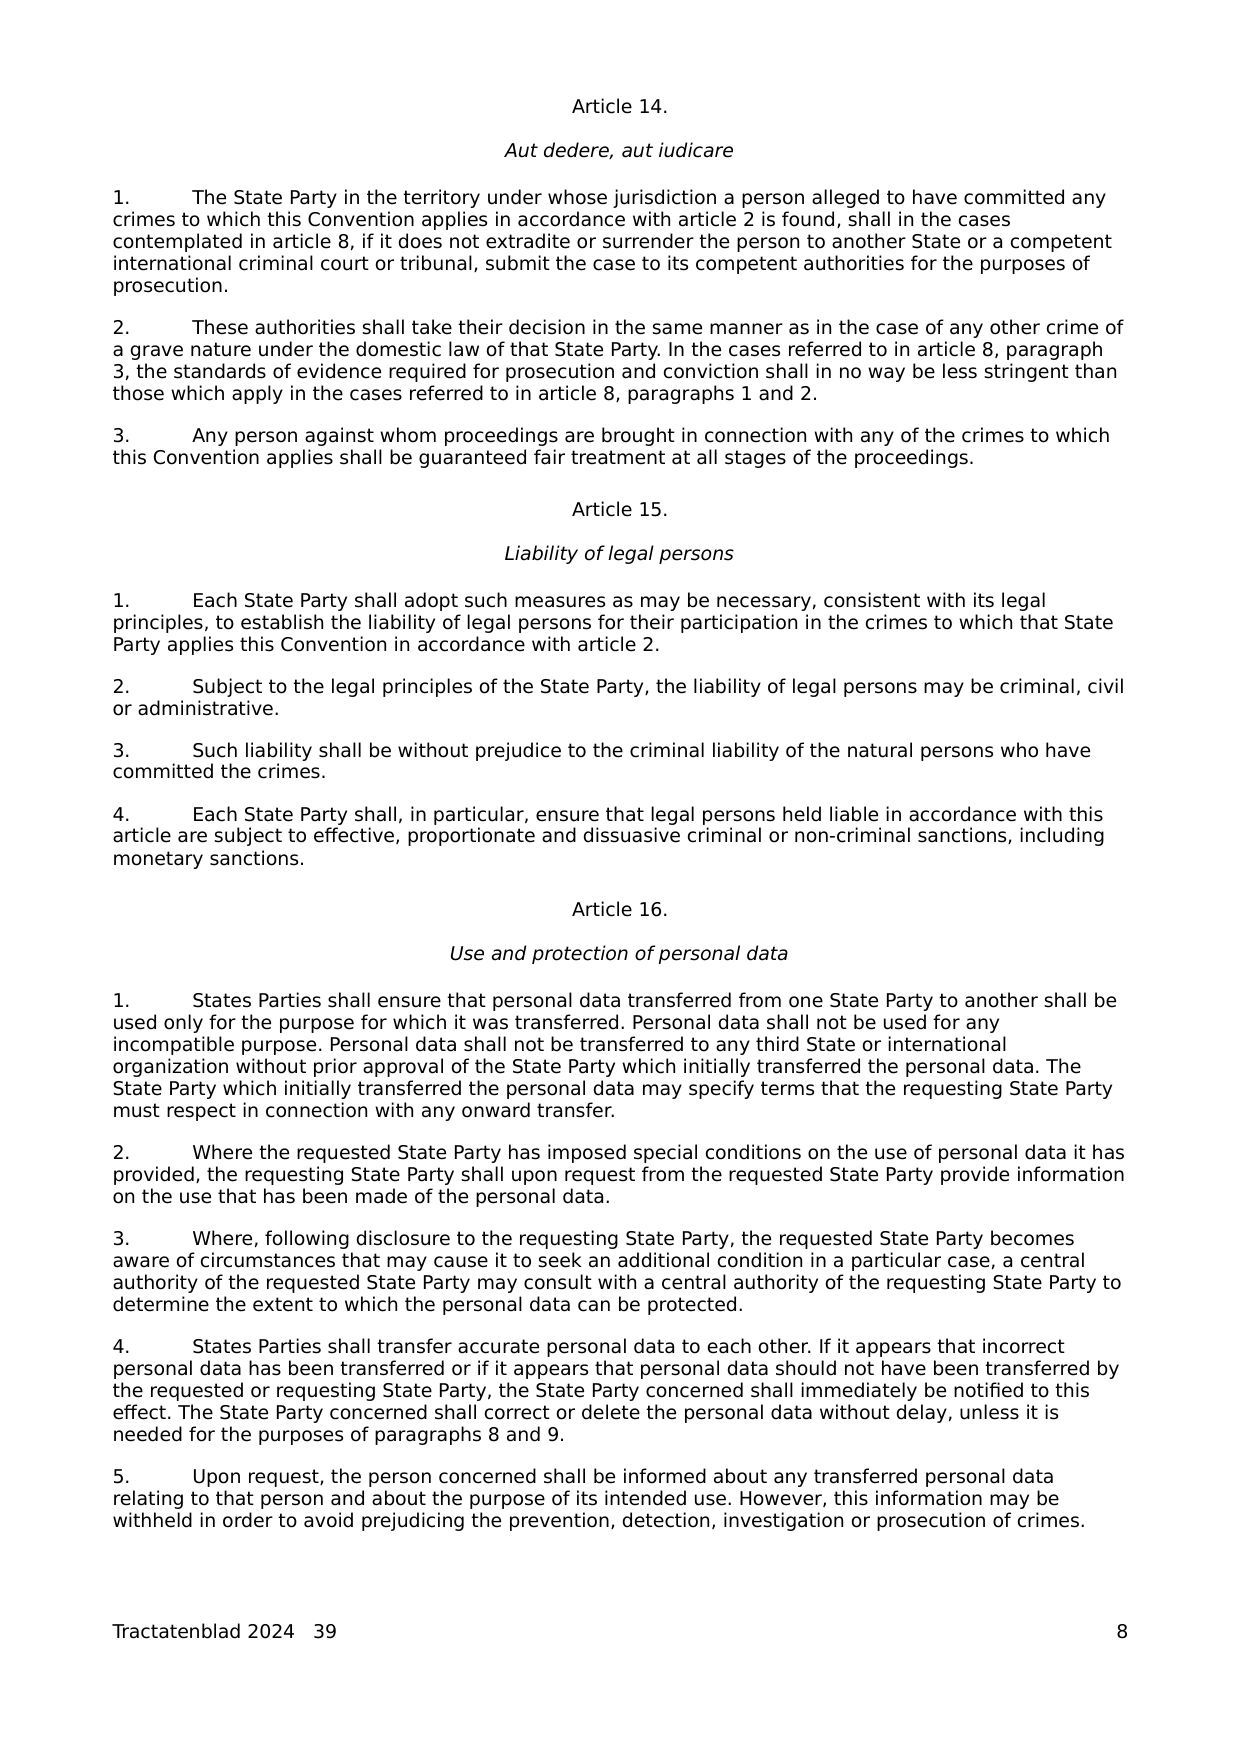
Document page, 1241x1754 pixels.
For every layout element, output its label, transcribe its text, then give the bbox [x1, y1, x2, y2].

text 3. Any person against whom proceedings are brought in connection with any of the crimes to which this Convention applies shall be guaranteed fair treatment at all stages of the proceedings. [112, 425, 1128, 469]
text 5. Upon request, the person concerned shall be informed about any transferred personal data relating to that person and about the purpose of its intended use. However, this information may be withheld in order to avoid prejudicing the prevention, detection, investigation or prosecution of crimes. [112, 1466, 1128, 1532]
text 4. States Parties shall transfer accurate personal data to each other. If it appears that incorrect personal data has been transferred or if it appears that personal data should not have been transferred by the requested or requesting State Party, the State Party concerned shall immediately be notified to this effect. The State Party concerned shall correct or delete the personal data without delay, unless it is needed for the purposes of paragraphs 8 and 9. [112, 1336, 1128, 1446]
text 1. States Parties shall ensure that personal data transferred from one State Party to another shall be used only for the purpose for which it was transferred. Personal data shall not be used for any incompatible purpose. Personal data shall not be transferred to any third State or international organization without prior approval of the State Party which initially transferred the personal data. The State Party which initially transferred the personal data may specify terms that the requesting State Party must respect in connection with any onward transfer. [112, 990, 1128, 1122]
text 3. Such liability shall be without prejudice to the criminal liability of the natural persons who have committed the crimes. [112, 739, 1128, 783]
subtitle Article 16. Use and protection of personal data [112, 899, 1128, 965]
subtitle Article 15. Liability of legal persons [112, 499, 1128, 564]
text 2. Where the requested State Party has imposed special conditions on the use of personal data it has provided, the requesting State Party shall upon request from the requested State Party provide information on the use that has been made of the personal data. [112, 1142, 1128, 1208]
text 1. The State Party in the territory under whose jurisdiction a person alleged to have committed any crimes to which this Convention applies in accordance with article 2 is found, shall in the cases contemplated in article 8, if it does not extradite or surrender the person to another State or a competent international criminal court or tribunal, submit the case to its competent authorities for the purposes of prosecution. [112, 187, 1128, 297]
text 2. These authorities shall take their decision in the same manner as in the case of any other crime of a grave nature under the domestic law of that State Party. In the cases referred to in article 8, paragraph 3, the standards of evidence required for prosecution and conviction shall in no way be less stringent than those which apply in the cases referred to in article 8, paragraphs 1 and 2. [112, 317, 1128, 405]
subtitle Article 14. Aut dedere, aut iudicare [112, 96, 1128, 162]
text 2. Subject to the legal principles of the State Party, the liability of legal persons may be criminal, civil or administrative. [112, 676, 1128, 719]
text 3. Where, following disclosure to the requesting State Party, the requested State Party becomes aware of circumstances that may cause it to seek an additional condition in a particular case, a central authority of the requested State Party may consult with a central authority of the requesting State Party to determine the extent to which the personal data can be protected. [112, 1228, 1128, 1316]
text 4. Each State Party shall, in particular, ensure that legal persons held liable in accordance with this article are subject to effective, proportionate and dissuasive criminal or non-criminal sanctions, including monetary sanctions. [112, 803, 1128, 869]
text 1. Each State Party shall adopt such measures as may be necessary, consistent with its legal principles, to establish the liability of legal persons for their participation in the crimes to which that State Party applies this Convention in accordance with article 2. [112, 589, 1128, 656]
